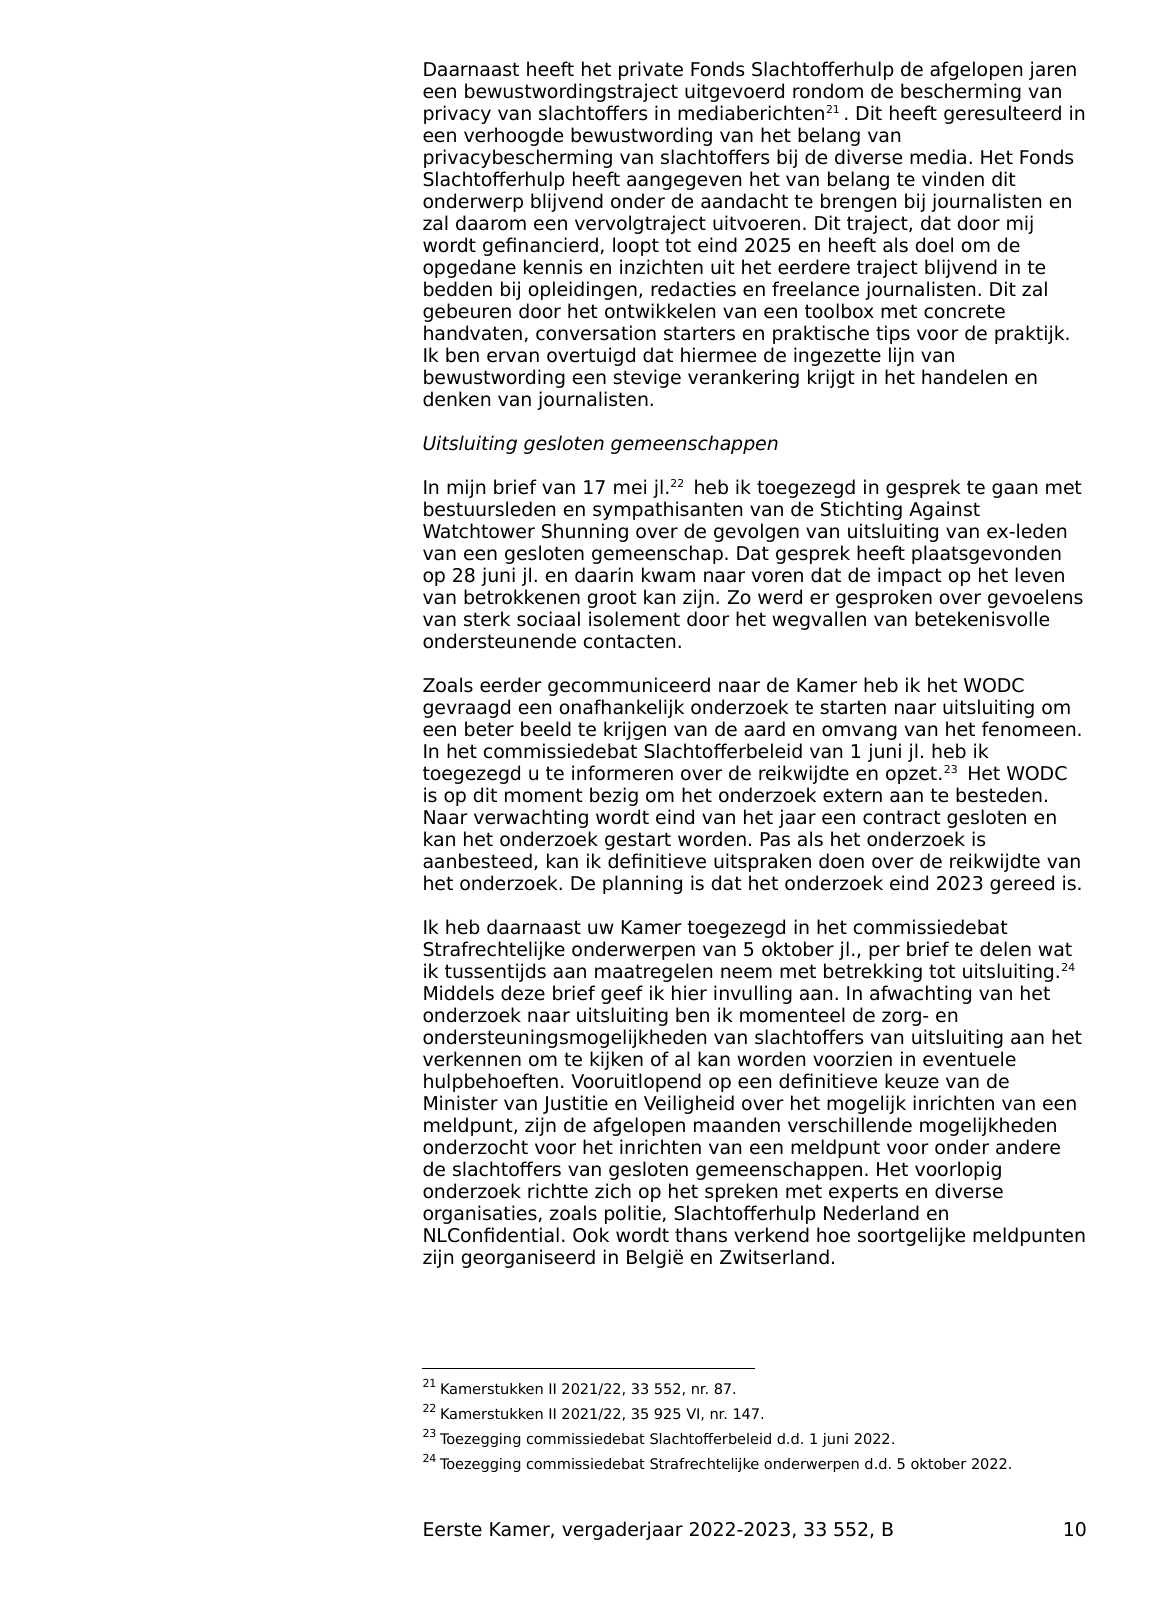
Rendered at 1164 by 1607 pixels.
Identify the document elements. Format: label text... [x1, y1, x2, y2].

text Kamerstukken II 2021/22, 35 925 VI, nr. 147. [422, 1402, 1087, 1424]
text Ik heb daarnaast uw Kamer toegezegd in het commissiedebat Strafrechtelijke onderwerpen van 5 oktober jl., per brief te delen wat ik tussentijds aan maatregelen neem met betrekking tot uitsluiting. Middels deze brief geef ik hier invulling aan. In afwachting van het onderzoek naar uitsluiting ben ik momenteel de zorg- en ondersteuningsmogelijkheden van slachtoffers van uitsluiting aan het verkennen om te kijken of al kan worden voorzien in eventuele hulpbehoeften. Vooruitlopend op een definitieve keuze van de Minister van Justitie en Veiligheid over het mogelijk inrichten van een meldpunt, zijn de afgelopen maanden verschillende mogelijkheden onderzocht voor het inrichten van een meldpunt voor onder andere de slachtoffers van gesloten gemeenschappen. Het voorlopig onderzoek richtte zich op het spreken met experts en diverse organisaties, zoals politie, Slachtofferhulp Nederland en NLConfidential. Ook wordt thans verkend hoe soortgelijke meldpunten zijn georganiseerd in België en Zwitserland. [422, 917, 1087, 1269]
text Daarnaast heeft het private Fonds Slachtofferhulp de afgelopen jaren een bewustwordingstraject uitgevoerd rondom de bescherming van privacy van slachtoffers in mediaberichten. Dit heeft geresulteerd in een verhoogde bewustwording van het belang van privacybescherming van slachtoffers bij de diverse media. Het Fonds Slachtofferhulp heeft aangegeven het van belang te vinden dit onderwerp blijvend onder de aandacht te brengen bij journalisten en zal daarom een vervolgtraject uitvoeren. Dit traject, dat door mij wordt gefinancierd, loopt tot eind 2025 en heeft als doel om de opgedane kennis en inzichten uit het eerdere traject blijvend in te bedden bij opleidingen, redacties en freelance journalisten. Dit zal gebeuren door het ontwikkelen van een toolbox met concrete handvaten, conversation starters en praktische tips voor de praktijk. Ik ben ervan overtuigd dat hiermee de ingezette lijn van bewustwording een stevige verankering krijgt in het handelen en denken van journalisten. [422, 59, 1087, 411]
subtitle Uitsluiting gesloten gemeenschappen [422, 433, 1087, 455]
text In mijn brief van 17 mei jl. heb ik toegezegd in gesprek te gaan met bestuursleden en sympathisanten van de Stichting Against Watchtower Shunning over de gevolgen van uitsluiting van ex-leden van een gesloten gemeenschap. Dat gesprek heeft plaatsgevonden op 28 juni jl. en daarin kwam naar voren dat de impact op het leven van betrokkenen groot kan zijn. Zo werd er gesproken over gevoelens van sterk sociaal isolement door het wegvallen van betekenisvolle ondersteunende contacten. [422, 477, 1087, 653]
text Toezegging commissiedebat Slachtofferbeleid d.d. 1 juni 2022. [422, 1427, 1087, 1449]
text Kamerstukken II 2021/22, 33 552, nr. 87. [422, 1377, 1087, 1399]
text Toezegging commissiedebat Strafrechtelijke onderwerpen d.d. 5 oktober 2022. [422, 1452, 1087, 1474]
text Zoals eerder gecommuniceerd naar de Kamer heb ik het WODC gevraagd een onafhankelijk onderzoek te starten naar uitsluiting om een beter beeld te krijgen van de aard en omvang van het fenomeen. In het commissiedebat Slachtofferbeleid van 1 juni jl. heb ik toegezegd u te informeren over de reikwijdte en opzet. Het WODC is op dit moment bezig om het onderzoek extern aan te besteden. Naar verwachting wordt eind van het jaar een contract gesloten en kan het onderzoek gestart worden. Pas als het onderzoek is aanbesteed, kan ik definitieve uitspraken doen over de reikwijdte van het onderzoek. De planning is dat het onderzoek eind 2023 gereed is. [422, 675, 1087, 895]
